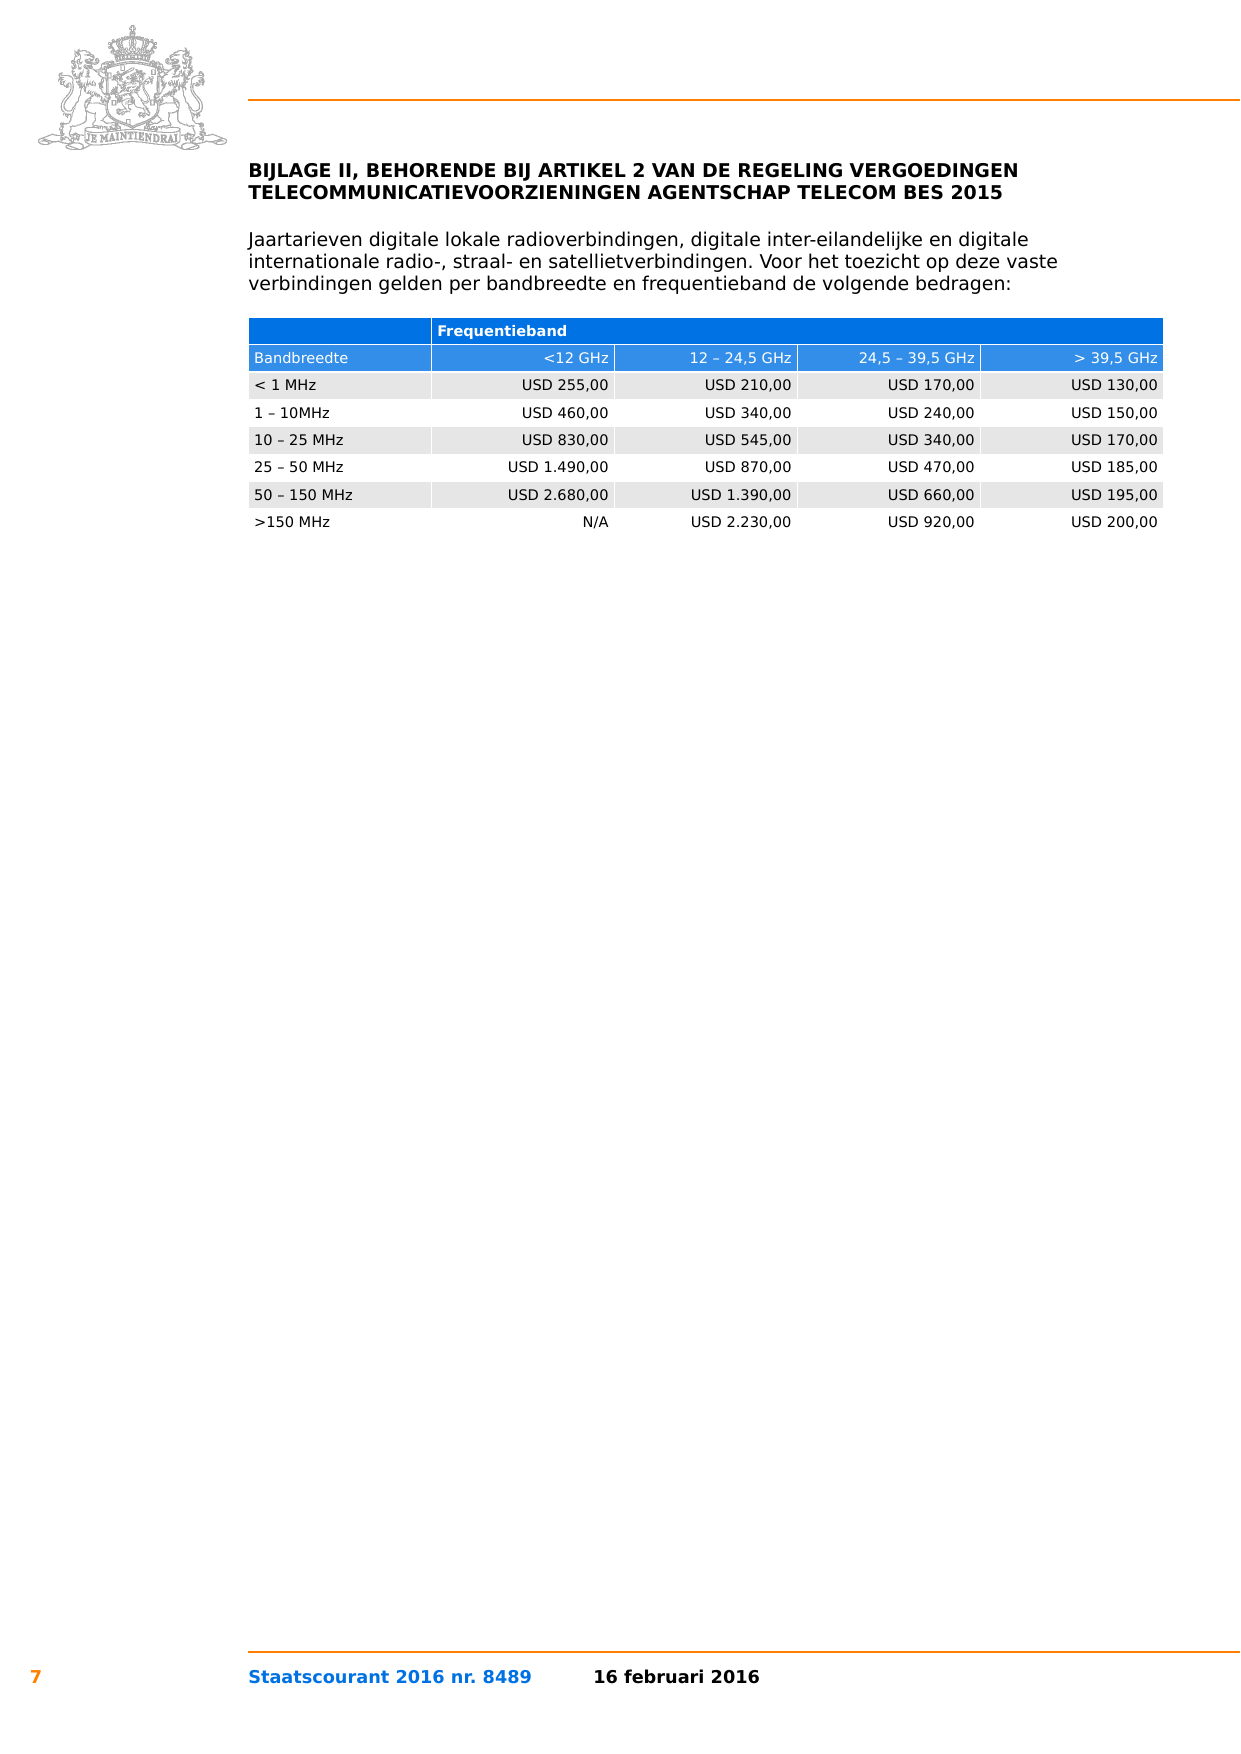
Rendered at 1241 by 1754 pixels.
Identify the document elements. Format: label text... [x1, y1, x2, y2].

table_cell USD 460,00 [432, 400, 614, 426]
table_cell USD 1.390,00 [615, 482, 797, 508]
table_cell < 1 MHz [249, 373, 431, 399]
table_cell >150 MHz [249, 510, 431, 536]
table_cell USD 340,00 [798, 427, 980, 454]
table_cell USD 870,00 [615, 455, 797, 481]
table_cell USD 170,00 [981, 427, 1163, 454]
table_cell N/A [432, 510, 614, 536]
table_cell USD 185,00 [981, 455, 1163, 481]
table_cell USD 255,00 [432, 373, 614, 399]
table_cell USD 210,00 [615, 373, 797, 399]
table_cell > 39,5 GHz [981, 345, 1163, 371]
table_cell USD 830,00 [432, 427, 614, 454]
table_cell USD 240,00 [798, 400, 980, 426]
table_cell USD 470,00 [798, 455, 980, 481]
table_cell USD 545,00 [615, 427, 797, 454]
table_cell 25 – 50 MHz [249, 455, 431, 481]
picture [38, 25, 227, 150]
table_header Frequentieband [432, 318, 1163, 344]
table_cell 12 – 24,5 GHz [615, 345, 797, 371]
table_cell <12 GHz [432, 345, 614, 371]
table_cell USD 660,00 [798, 482, 980, 508]
table_cell 10 – 25 MHz [249, 427, 431, 454]
text Jaartarieven digitale lokale radioverbindingen, digitale inter-eilandelijke en digitale internationale radio-, straal- en satellietverbindingen. Voor het toezicht op deze vaste verbindingen gelden per bandbreedte en frequentieband de volgende bedragen: [248, 229, 1163, 295]
table_cell Bandbreedte [249, 345, 431, 371]
table_cell USD 340,00 [615, 400, 797, 426]
table_cell 24,5 – 39,5 GHz [798, 345, 980, 371]
table_cell USD 2.230,00 [615, 510, 797, 536]
table_cell 50 – 150 MHz [249, 482, 431, 508]
table_cell 1 – 10MHz [249, 400, 431, 426]
table_cell USD 150,00 [981, 400, 1163, 426]
table_cell USD 170,00 [798, 373, 980, 399]
table_cell USD 2.680,00 [432, 482, 614, 508]
table_header [249, 318, 431, 344]
subtitle BIJLAGE II, BEHORENDE BIJ ARTIKEL 2 VAN DE REGELING VERGOEDINGEN TELECOMMUNICATIEVOORZIENINGEN AGENTSCHAP TELECOM BES 2015 [248, 160, 1163, 204]
table_cell USD 920,00 [798, 510, 980, 536]
table_cell USD 195,00 [981, 482, 1163, 508]
table_cell USD 200,00 [981, 510, 1163, 536]
table_cell USD 1.490,00 [432, 455, 614, 481]
table_cell USD 130,00 [981, 373, 1163, 399]
